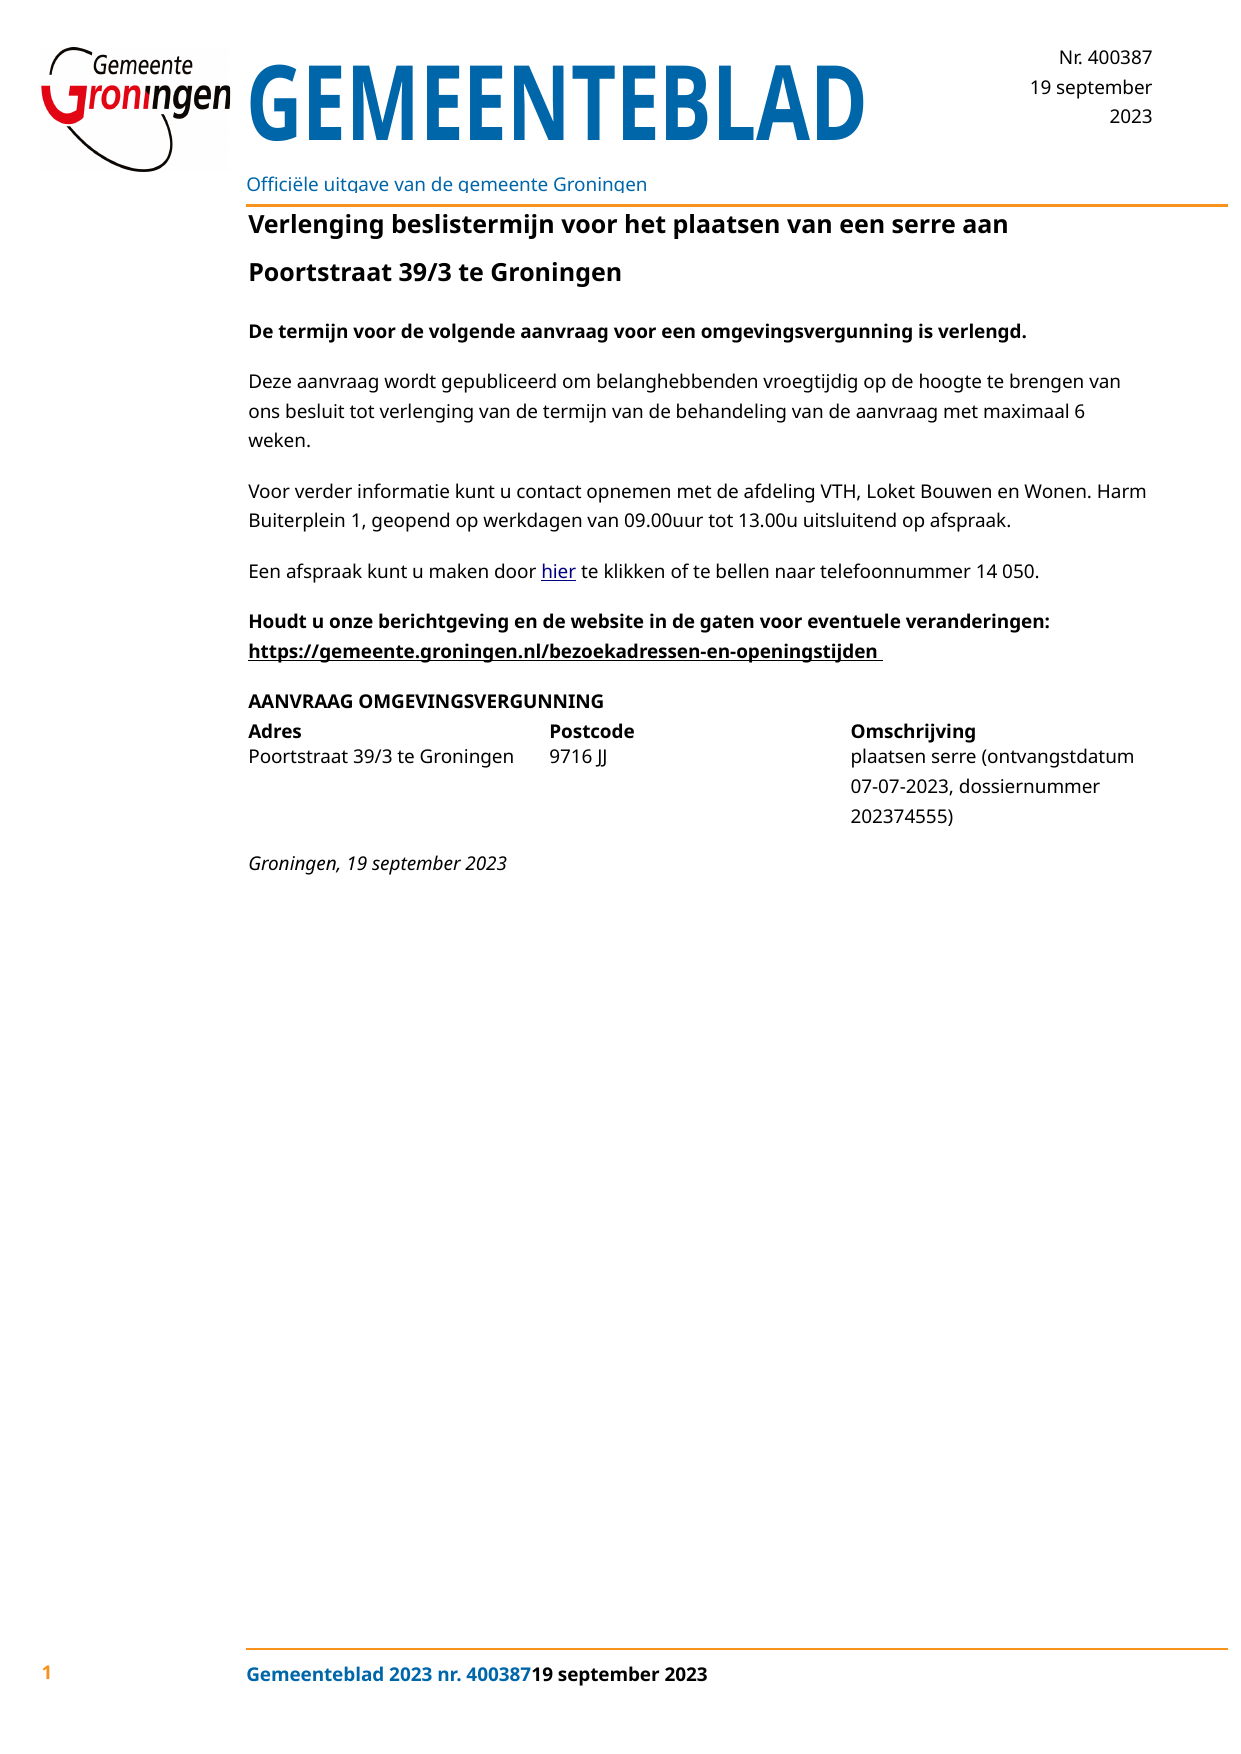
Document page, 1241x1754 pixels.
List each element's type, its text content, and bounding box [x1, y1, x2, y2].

text AANVRAAG OMGEVINGSVERGUNNING [248, 688, 1152, 714]
text Verlenging beslistermijn voor het plaatsen van een serre aan Poortstraat 39/3 te Groningen [248, 207, 1152, 288]
text Een afspraak kunt u maken door hier te klikken of te bellen naar telefoonnummer 14 050. [248, 558, 1152, 584]
text Groningen, 19 september 2023 [248, 850, 1152, 876]
table_header Omschrijving [850, 718, 1152, 744]
table_cell Poortstraat 39/3 te Groningen [248, 744, 549, 829]
picture [41, 47, 231, 172]
table_header Postcode [549, 718, 850, 744]
text De termijn voor de volgende aanvraag voor een omgevingsvergunning is verlengd. [248, 318, 1152, 344]
table_header Adres [248, 718, 549, 744]
table_cell 9716 JJ [549, 744, 850, 829]
text Deze aanvraag wordt gepubliceerd om belanghebbenden vroegtijdig op de hoogte te brengen van ons besluit tot verlenging van de termijn van de behandeling van de aanvraag met maximaal 6 weken. [248, 368, 1152, 453]
text Houdt u onze berichtgeving en de website in de gaten voor eventuele veranderingen: https://gemeente.groningen.nl/bezoekadressen-en-openingstijden [248, 608, 1152, 664]
text Voor verder informatie kunt u contact opnemen met de afdeling VTH, Loket Bouwen en Wonen. Harm Buiterplein 1, geopend op werkdagen van 09.00uur tot 13.00u uitsluitend op afspraak. [248, 478, 1152, 533]
table_cell plaatsen serre (ontvangstdatum 07-07-2023, dossiernummer 202374555) [850, 744, 1152, 829]
